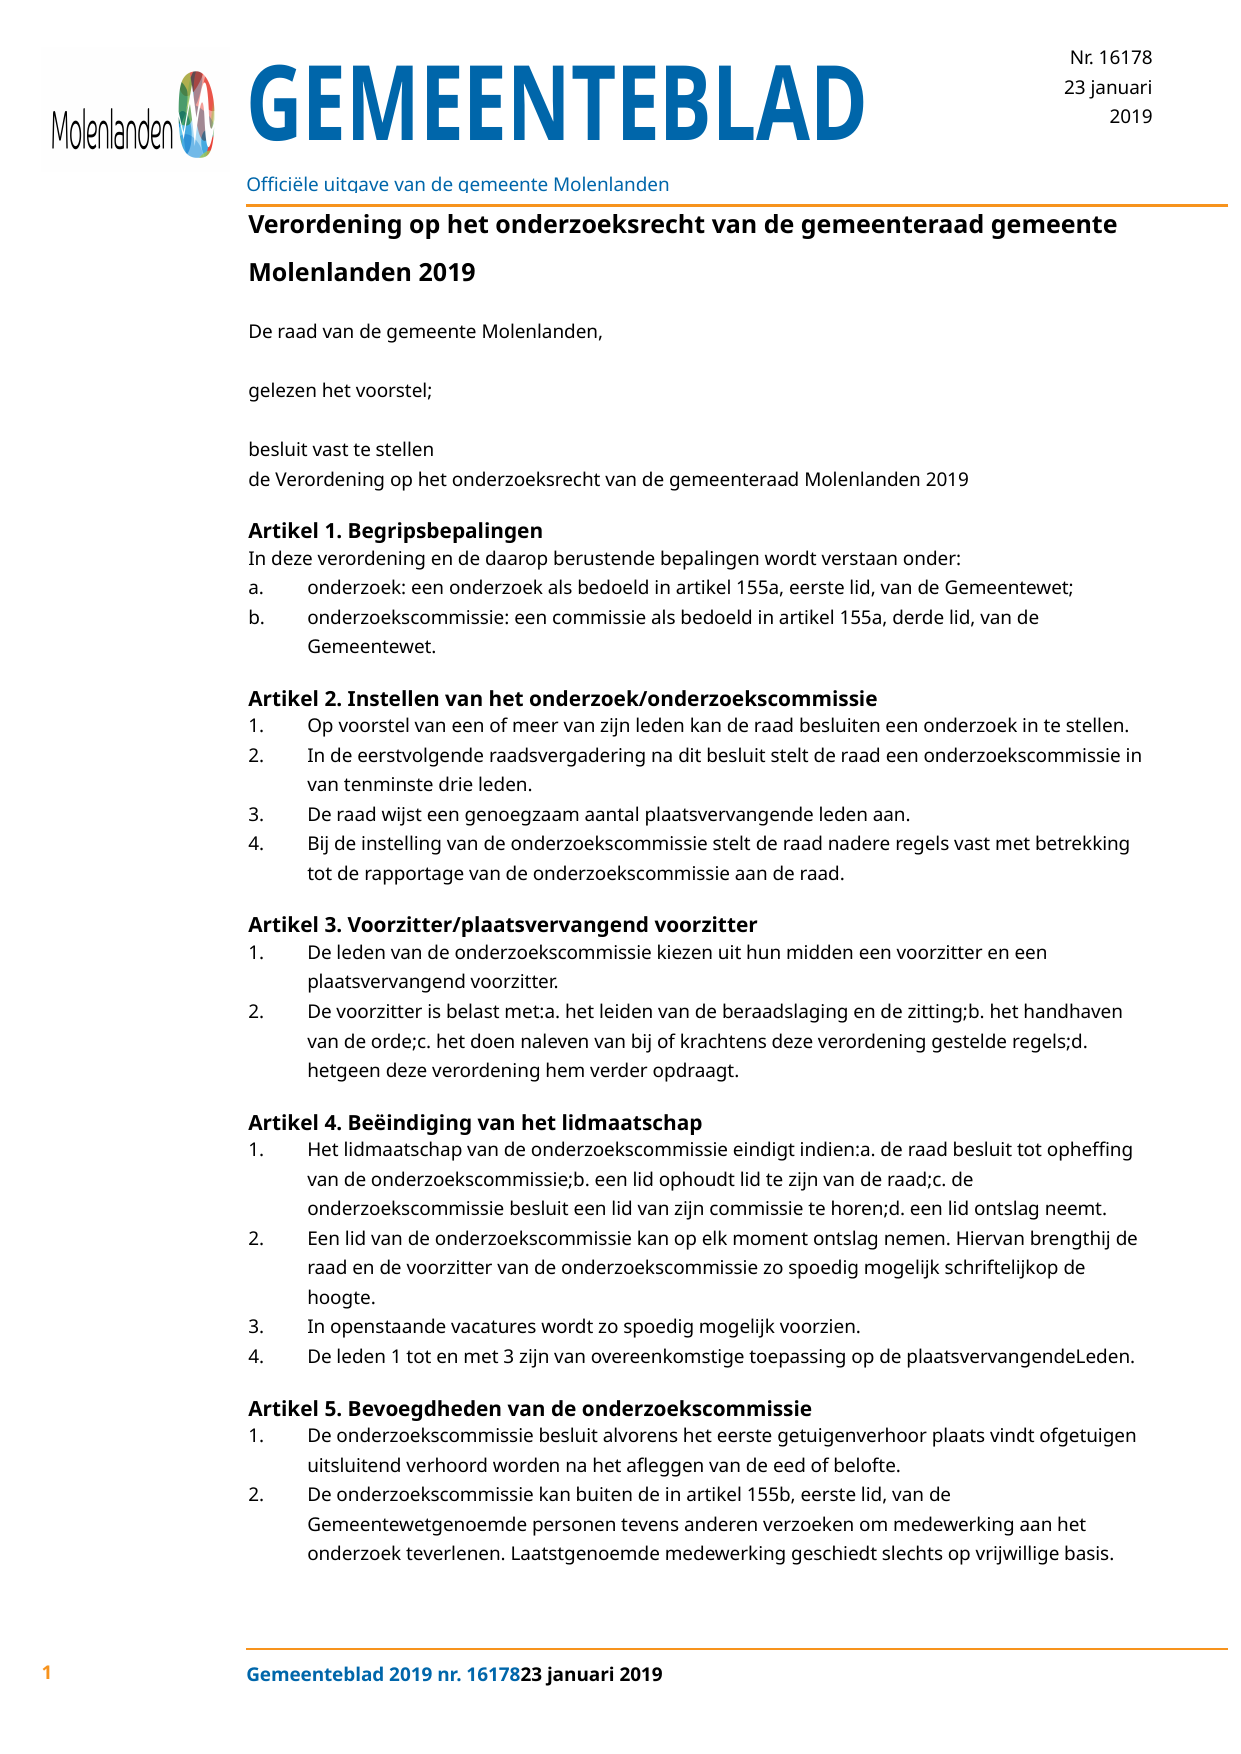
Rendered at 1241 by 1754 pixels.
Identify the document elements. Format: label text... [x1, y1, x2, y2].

text Artikel 4. Beëindiging van het lidmaatschap [248, 1108, 1152, 1136]
list De onderzoekscommissie kan buiten de in artikel 155b, eerste lid, van de Gemeentewetgenoemde personen tevens anderen verzoeken om medewerking aan het onderzoek teverlenen. Laatstgenoemde medewerking geschiedt slechts op vrijwillige basis. [248, 1481, 1152, 1566]
text De raad van de gemeente Molenlanden, [248, 318, 1152, 344]
list Een lid van de onderzoekscommissie kan op elk moment ontslag nemen. Hiervan brengthij de raad en de voorzitter van de onderzoekscommissie zo spoedig mogelijk schriftelijkop de hoogte. [248, 1225, 1152, 1310]
text Verordening op het onderzoeksrecht van de gemeenteraad gemeente Molenlanden 2019 [248, 207, 1152, 288]
text besluit vast te stellen [248, 436, 1152, 462]
text Artikel 3. Voorzitter/plaatsvervangend voorzitter [248, 911, 1152, 939]
text Artikel 2. Instellen van het onderzoek/onderzoekscommissie [248, 684, 1152, 712]
list De onderzoekscommissie besluit alvorens het eerste getuigenverhoor plaats vindt ofgetuigen uitsluitend verhoord worden na het afleggen van de eed of belofte. [248, 1422, 1152, 1477]
text de Verordening op het onderzoeksrecht van de gemeenteraad Molenlanden 2019 [248, 466, 1152, 492]
list In openstaande vacatures wordt zo spoedig mogelijk voorzien. [248, 1314, 1152, 1339]
list Op voorstel van een of meer van zijn leden kan de raad besluiten een onderzoek in te stellen. [248, 712, 1152, 738]
list Bij de instelling van de onderzoekscommissie stelt de raad nadere regels vast met betrekking tot de rapportage van de onderzoekscommissie aan de raad. [248, 831, 1152, 886]
text Artikel 1. Begripsbepalingen [248, 516, 1152, 545]
text Artikel 5. Bevoegdheden van de onderzoekscommissie [248, 1394, 1152, 1422]
list Het lidmaatschap van de onderzoekscommissie eindigt indien:a. de raad besluit tot opheffing van de onderzoekscommissie;b. een lid ophoudt lid te zijn van de raad;c. de onderzoekscommissie besluit een lid van zijn commissie te horen;d. een lid ontslag neemt. [248, 1136, 1152, 1221]
list De leden 1 tot en met 3 zijn van overeenkomstige toepassing op de plaatsvervangendeLeden. [248, 1343, 1152, 1369]
list In de eerstvolgende raadsvergadering na dit besluit stelt de raad een onderzoekscommissie in van tenminste drie leden. [248, 742, 1152, 797]
text gelezen het voorstel; [248, 377, 1152, 403]
list onderzoek: een onderzoek als bedoeld in artikel 155a, eerste lid, van de Gemeentewet; [248, 574, 1152, 600]
text In deze verordening en de daarop berustende bepalingen wordt verstaan onder: [248, 545, 1152, 570]
picture [41, 47, 231, 172]
list De raad wijst een genoegzaam aantal plaatsvervangende leden aan. [248, 801, 1152, 827]
list onderzoekscommissie: een commissie als bedoeld in artikel 155a, derde lid, van de Gemeentewet. [248, 604, 1152, 659]
list De voorzitter is belast met:a. het leiden van de beraadslaging en de zitting;b. het handhaven van de orde;c. het doen naleven van bij of krachtens deze verordening gestelde regels;d. hetgeen deze verordening hem verder opdraagt. [248, 998, 1152, 1083]
list De leden van de onderzoekscommissie kiezen uit hun midden een voorzitter en een plaatsvervangend voorzitter. [248, 939, 1152, 994]
